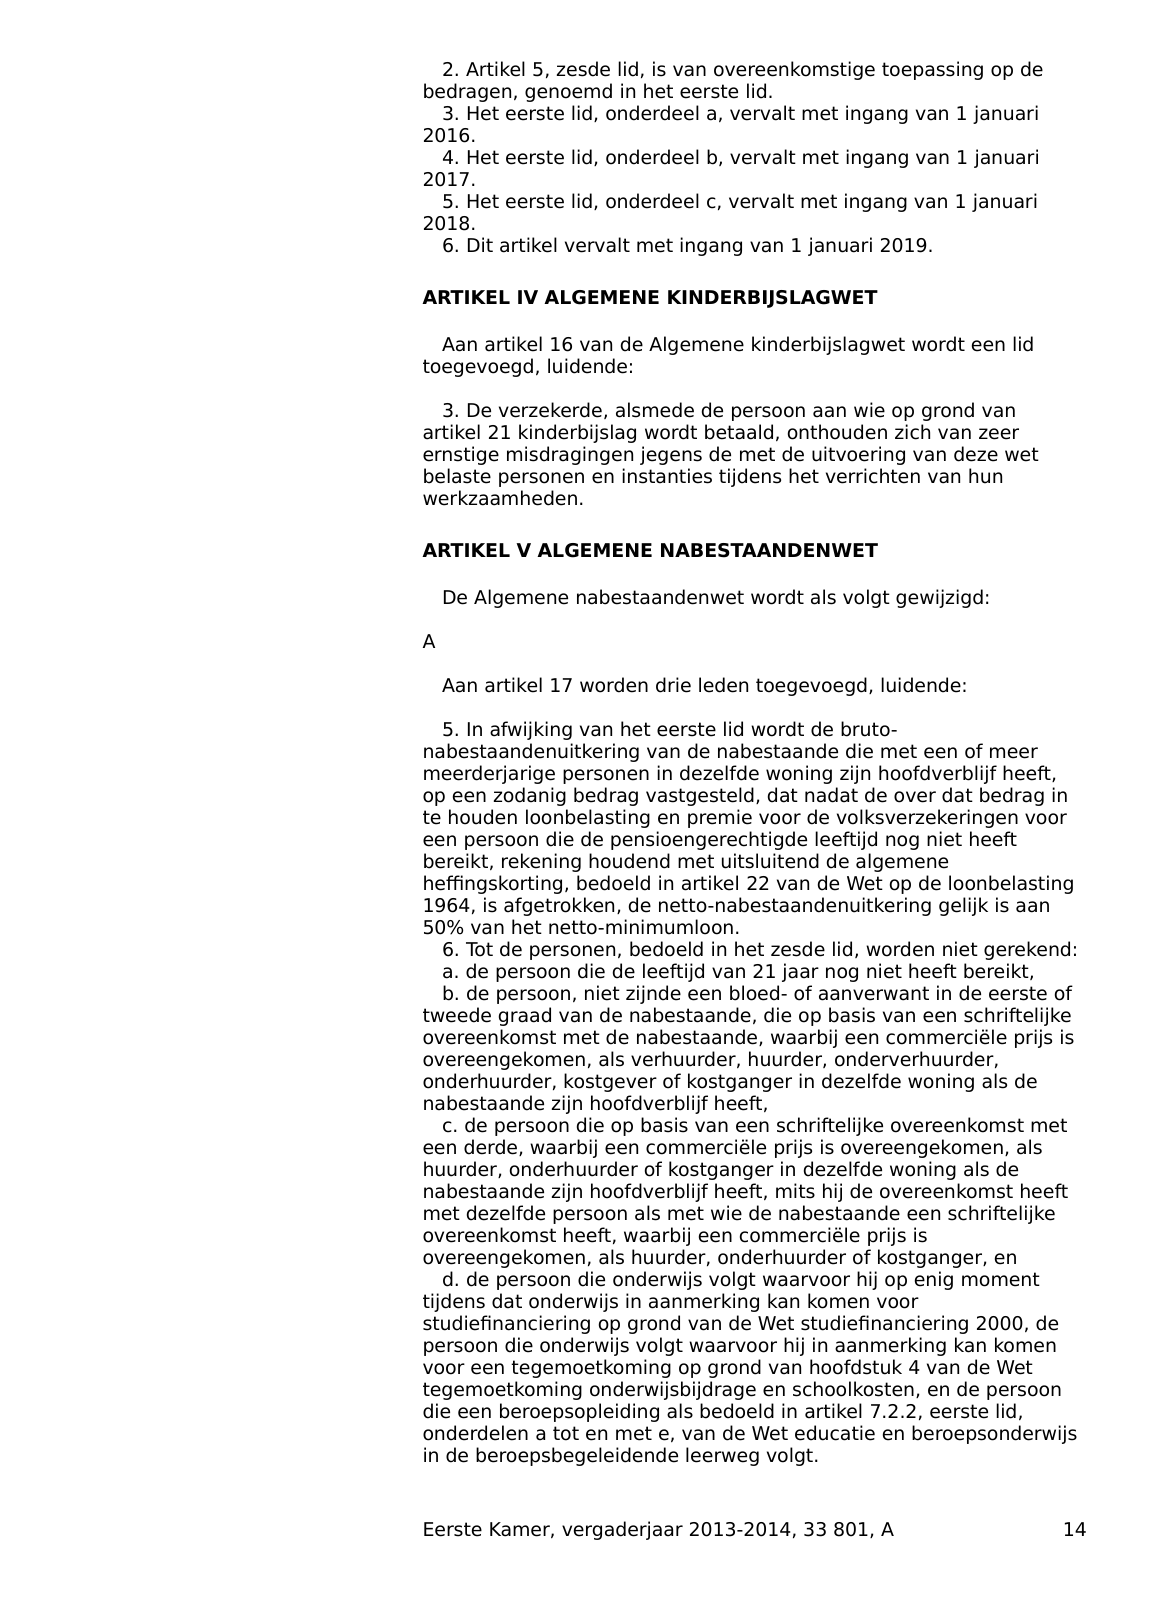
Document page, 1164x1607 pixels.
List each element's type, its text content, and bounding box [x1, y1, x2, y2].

text 2. Artikel 5, zesde lid, is van overeenkomstige toepassing op de bedragen, genoemd in het eerste lid. [422, 59, 1087, 103]
subtitle ARTIKEL IV ALGEMENE KINDERBIJSLAGWET [422, 287, 1087, 309]
text 3. De verzekerde, alsmede de persoon aan wie op grond van artikel 21 kinderbijslag wordt betaald, onthouden zich van zeer ernstige misdragingen jegens de met de uitvoering van deze wet belaste personen en instanties tijdens het verrichten van hun werkzaamheden. [422, 400, 1087, 510]
text b. de persoon, niet zijnde een bloed- of aanverwant in de eerste of tweede graad van de nabestaande, die op basis van een schriftelijke overeenkomst met de nabestaande, waarbij een commerciële prijs is overeengekomen, als verhuurder, huurder, onderverhuurder, onderhuurder, kostgever of kostganger in dezelfde woning als de nabestaande zijn hoofdverblijf heeft, [422, 983, 1087, 1115]
text 3. Het eerste lid, onderdeel a, vervalt met ingang van 1 januari 2016. [422, 103, 1087, 147]
text 5. Het eerste lid, onderdeel c, vervalt met ingang van 1 januari 2018. [422, 191, 1087, 235]
text A [422, 631, 1087, 653]
text c. de persoon die op basis van een schriftelijke overeenkomst met een derde, waarbij een commerciële prijs is overeengekomen, als huurder, onderhuurder of kostganger in dezelfde woning als de nabestaande zijn hoofdverblijf heeft, mits hij de overeenkomst heeft met dezelfde persoon als met wie de nabestaande een schriftelijke overeenkomst heeft, waarbij een commerciële prijs is overeengekomen, als huurder, onderhuurder of kostganger, en [422, 1115, 1087, 1269]
text d. de persoon die onderwijs volgt waarvoor hij op enig moment tijdens dat onderwijs in aanmerking kan komen voor studiefinanciering op grond van de Wet studiefinanciering 2000, de persoon die onderwijs volgt waarvoor hij in aanmerking kan komen voor een tegemoetkoming op grond van hoofdstuk 4 van de Wet tegemoetkoming onderwijsbijdrage en schoolkosten, en de persoon die een beroepsopleiding als bedoeld in artikel 7.2.2, eerste lid, onderdelen a tot en met e, van de Wet educatie en beroepsonderwijs in de beroepsbegeleidende leerweg volgt. [422, 1269, 1087, 1467]
text 4. Het eerste lid, onderdeel b, vervalt met ingang van 1 januari 2017. [422, 147, 1087, 191]
text Aan artikel 17 worden drie leden toegevoegd, luidende: [422, 675, 1087, 697]
subtitle ARTIKEL V ALGEMENE NABESTAANDENWET [422, 540, 1087, 562]
text Aan artikel 16 van de Algemene kinderbijslagwet wordt een lid toegevoegd, luidende: [422, 334, 1087, 378]
text De Algemene nabestaandenwet wordt als volgt gewijzigd: [422, 587, 1087, 609]
text 5. In afwijking van het eerste lid wordt de bruto-nabestaandenuitkering van de nabestaande die met een of meer meerderjarige personen in dezelfde woning zijn hoofdverblijf heeft, op een zodanig bedrag vastgesteld, dat nadat de over dat bedrag in te houden loonbelasting en premie voor de volksverzekeringen voor een persoon die de pensioengerechtigde leeftijd nog niet heeft bereikt, rekening houdend met uitsluitend de algemene heffingskorting, bedoeld in artikel 22 van de Wet op de loonbelasting 1964, is afgetrokken, de netto-nabestaandenuitkering gelijk is aan 50% van het netto-minimumloon. [422, 719, 1087, 939]
text 6. Tot de personen, bedoeld in het zesde lid, worden niet gerekend: [422, 939, 1087, 961]
text 6. Dit artikel vervalt met ingang van 1 januari 2019. [422, 235, 1087, 257]
text a. de persoon die de leeftijd van 21 jaar nog niet heeft bereikt, [422, 961, 1087, 983]
